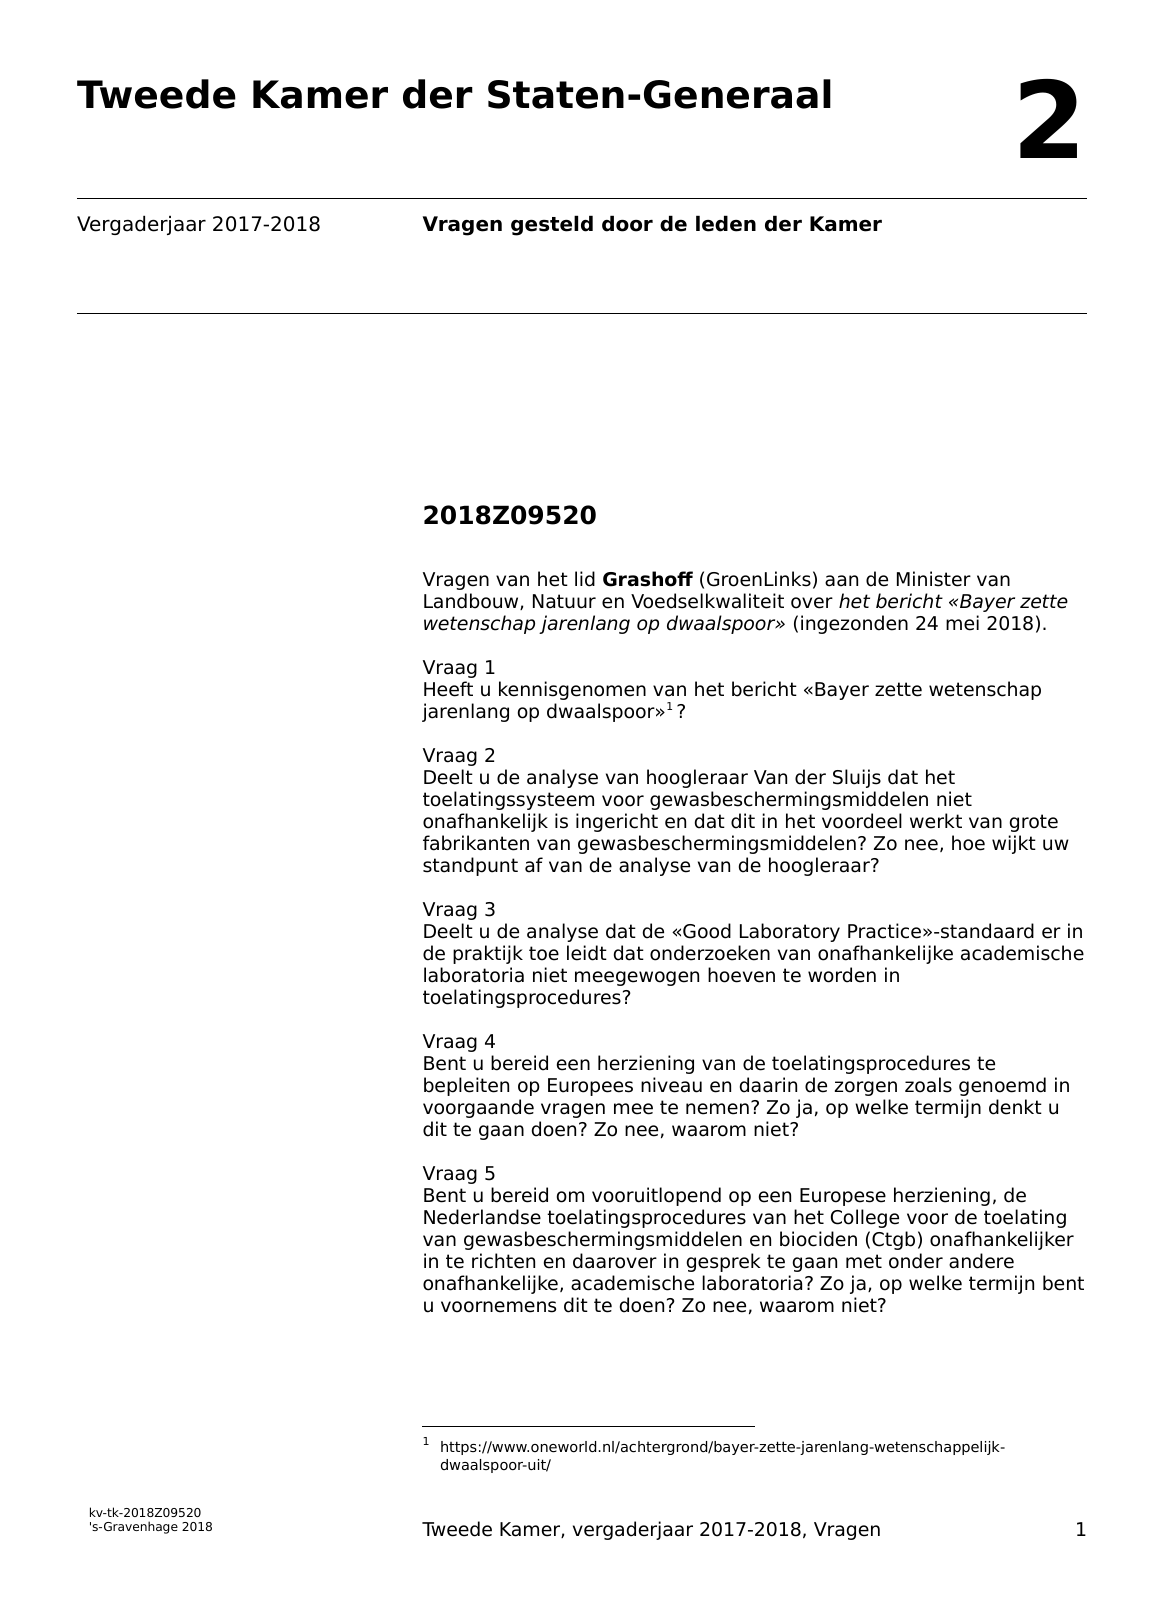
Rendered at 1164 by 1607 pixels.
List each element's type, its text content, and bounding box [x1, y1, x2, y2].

text Vragen van het lid Grashoff (GroenLinks) aan de Minister van Landbouw, Natuur en Voedselkwaliteit over het bericht «Bayer zette wetenschap jarenlang op dwaalspoor» (ingezonden 24 mei 2018). [422, 569, 1087, 635]
text https://www.oneworld.nl/achtergrond/bayer-zette-jarenlang-wetenschappelijk-dwaalspoor-uit/ [422, 1435, 1087, 1474]
text kv-tk-2018Z09520 [88, 1506, 323, 1520]
text Bent u bereid om vooruitlopend op een Europese herziening, de Nederlandse toelatingsprocedures van het College voor de toelating van gewasbeschermingsmiddelen en biociden (Ctgb) onafhankelijker in te richten en daarover in gesprek te gaan met onder andere onafhankelijke, academische laboratoria? Zo ja, op welke termijn bent u voornemens dit te doen? Zo nee, waarom niet? [422, 1185, 1087, 1317]
table_cell Vragen gesteld door de leden der Kamer [422, 199, 1087, 313]
text Vraag 2 [422, 745, 1087, 767]
text Vraag 3 [422, 899, 1087, 921]
text Deelt u de analyse van hoogleraar Van der Sluijs dat het toelatingssysteem voor gewasbeschermingsmiddelen niet onafhankelijk is ingericht en dat dit in het voordeel werkt van grote fabrikanten van gewasbeschermingsmiddelen? Zo nee, hoe wijkt uw standpunt af van de analyse van de hoogleraar? [422, 767, 1087, 877]
table_header 2 [886, 59, 1087, 198]
text Vraag 1 [422, 657, 1087, 679]
text Deelt u de analyse dat de «Good Laboratory Practice»-standaard er in de praktijk toe leidt dat onderzoeken van onafhankelijke academische laboratoria niet meegewogen hoeven te worden in toelatingsprocedures? [422, 921, 1087, 1009]
table_header Tweede Kamer der Staten-Generaal [77, 59, 886, 198]
text Vraag 5 [422, 1163, 1087, 1185]
text Vraag 4 [422, 1031, 1087, 1053]
text Bent u bereid een herziening van de toelatingsprocedures te bepleiten op Europees niveau en daarin de zorgen zoals genoemd in voorgaande vragen mee te nemen? Zo ja, op welke termijn denkt u dit te gaan doen? Zo nee, waarom niet? [422, 1053, 1087, 1141]
text 's-Gravenhage 2018 [88, 1520, 323, 1534]
text Heeft u kennisgenomen van het bericht «Bayer zette wetenschap jarenlang op dwaalspoor»? [422, 679, 1087, 723]
text 2018Z09520 [422, 501, 1087, 531]
table_cell Vergaderjaar 2017-2018 [77, 199, 422, 313]
